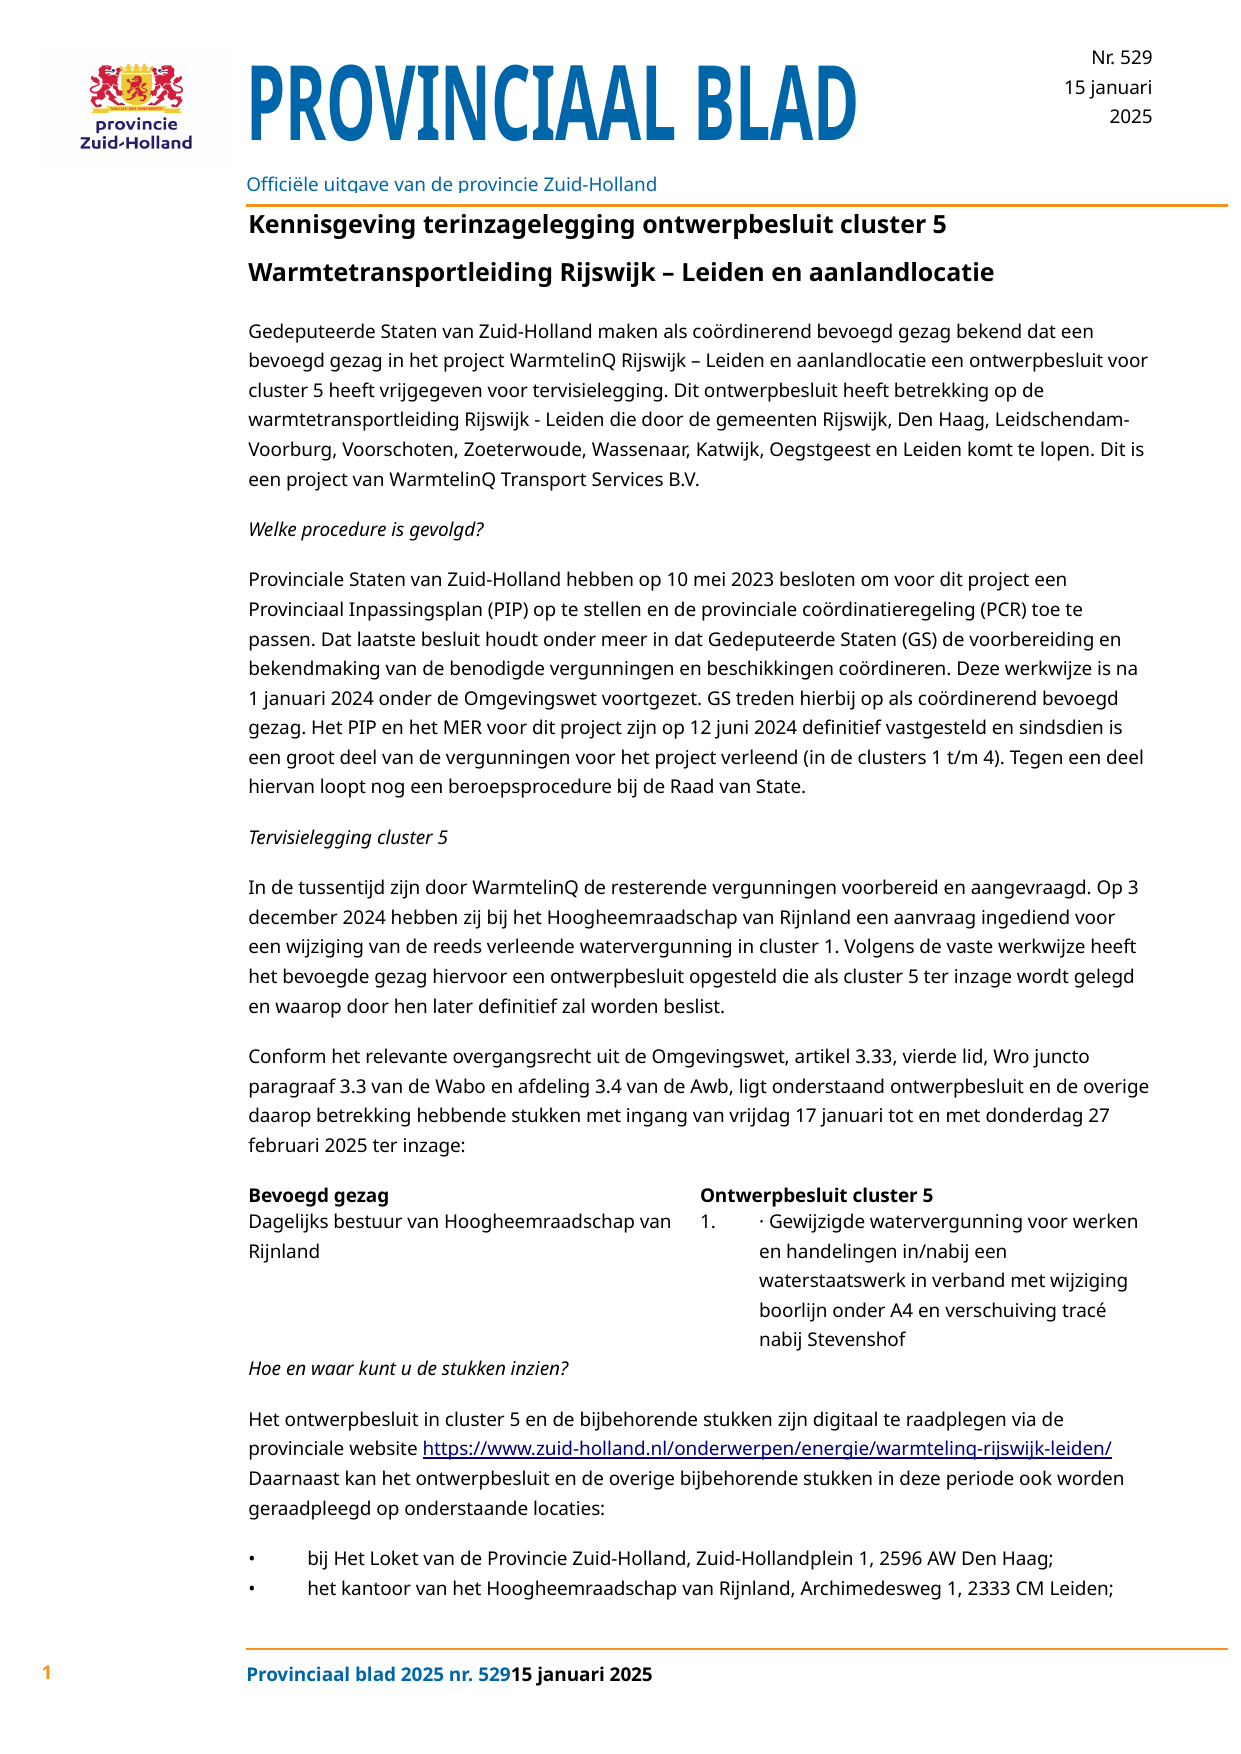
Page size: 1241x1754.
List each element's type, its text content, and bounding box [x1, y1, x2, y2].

table_cell Dagelijks bestuur van Hoogheemraadschap van Rijnland [248, 1208, 700, 1352]
text Provinciale Staten van Zuid-Holland hebben op 10 mei 2023 besloten om voor dit project een Provinciaal Inpassingsplan (PIP) op te stellen en de provinciale coördinatieregeling (PCR) toe te passen. Dat laatste besluit houdt onder meer in dat Gedeputeerde Staten (GS) de voorbereiding en bekendmaking van de benodigde vergunningen en beschikkingen coördineren. Deze werkwijze is na 1 januari 2024 onder de Omgevingswet voortgezet. GS treden hierbij op als coördinerend bevoegd gezag. Het PIP en het MER voor dit project zijn op 12 juni 2024 definitief vastgesteld en sindsdien is een groot deel van de vergunningen voor het project verleend (in de clusters 1 t/m 4). Tegen een deel hiervan loopt nog een beroepsprocedure bij de Raad van State. [248, 567, 1152, 799]
list het kantoor van het Hoogheemraadschap van Rijnland, Archimedesweg 1, 2333 CM Leiden; [248, 1575, 1152, 1601]
list bij Het Loket van de Provincie Zuid-Holland, Zuid-Hollandplein 1, 2596 AW Den Haag; [248, 1545, 1152, 1571]
table_header Bevoegd gezag [248, 1183, 700, 1208]
text Kennisgeving terinzagelegging ontwerpbesluit cluster 5 Warmtetransportleiding Rijswijk – Leiden en aanlandlocatie [248, 207, 1152, 288]
table_cell · Gewijzigde watervergunning voor werken en handelingen in/nabij een waterstaatswerk in verband met wijziging boorlijn onder A4 en verschuiving tracé nabij Stevenshof [700, 1208, 1152, 1352]
text Het ontwerpbesluit in cluster 5 en de bijbehorende stukken zijn digitaal te raadplegen via de provinciale website https://www.zuid-holland.nl/onderwerpen/energie/warmtelinq-rijswijk-leiden/Daarnaast kan het ontwerpbesluit en de overige bijbehorende stukken in deze periode ook worden geraadpleegd op onderstaande locaties: [248, 1406, 1152, 1521]
text Hoe en waar kunt u de stukken inzien? [248, 1356, 1152, 1381]
text Tervisielegging cluster 5 [248, 824, 1152, 850]
text Welke procedure is gevolgd? [248, 516, 1152, 542]
text Gedeputeerde Staten van Zuid-Holland maken als coördinerend bevoegd gezag bekend dat een bevoegd gezag in het project WarmtelinQ Rijswijk – Leiden en aanlandlocatie een ontwerpbesluit voor cluster 5 heeft vrijgegeven voor tervisielegging. Dit ontwerpbesluit heeft betrekking op de warmtetransportleiding Rijswijk - Leiden die door de gemeenten Rijswijk, Den Haag, Leidschendam-Voorburg, Voorschoten, Zoeterwoude, Wassenaar, Katwijk, Oegstgeest en Leiden komt te lopen. Dit is een project van WarmtelinQ Transport Services B.V. [248, 318, 1152, 492]
picture [41, 47, 231, 172]
text In de tussentijd zijn door WarmtelinQ de resterende vergunningen voorbereid en aangevraagd. Op 3 december 2024 hebben zij bij het Hoogheemraadschap van Rijnland een aanvraag ingediend voor een wijziging van de reeds verleende watervergunning in cluster 1. Volgens de vaste werkwijze heeft het bevoegde gezag hiervoor een ontwerpbesluit opgesteld die als cluster 5 ter inzage wordt gelegd en waarop door hen later definitief zal worden beslist. [248, 874, 1152, 1019]
text Conform het relevante overgangsrecht uit de Omgevingswet, artikel 3.33, vierde lid, Wro juncto paragraaf 3.3 van de Wabo en afdeling 3.4 van de Awb, ligt onderstaand ontwerpbesluit en de overige daarop betrekking hebbende stukken met ingang van vrijdag 17 januari tot en met donderdag 27 februari 2025 ter inzage: [248, 1043, 1152, 1158]
table_header Ontwerpbesluit cluster 5 [700, 1183, 1152, 1208]
